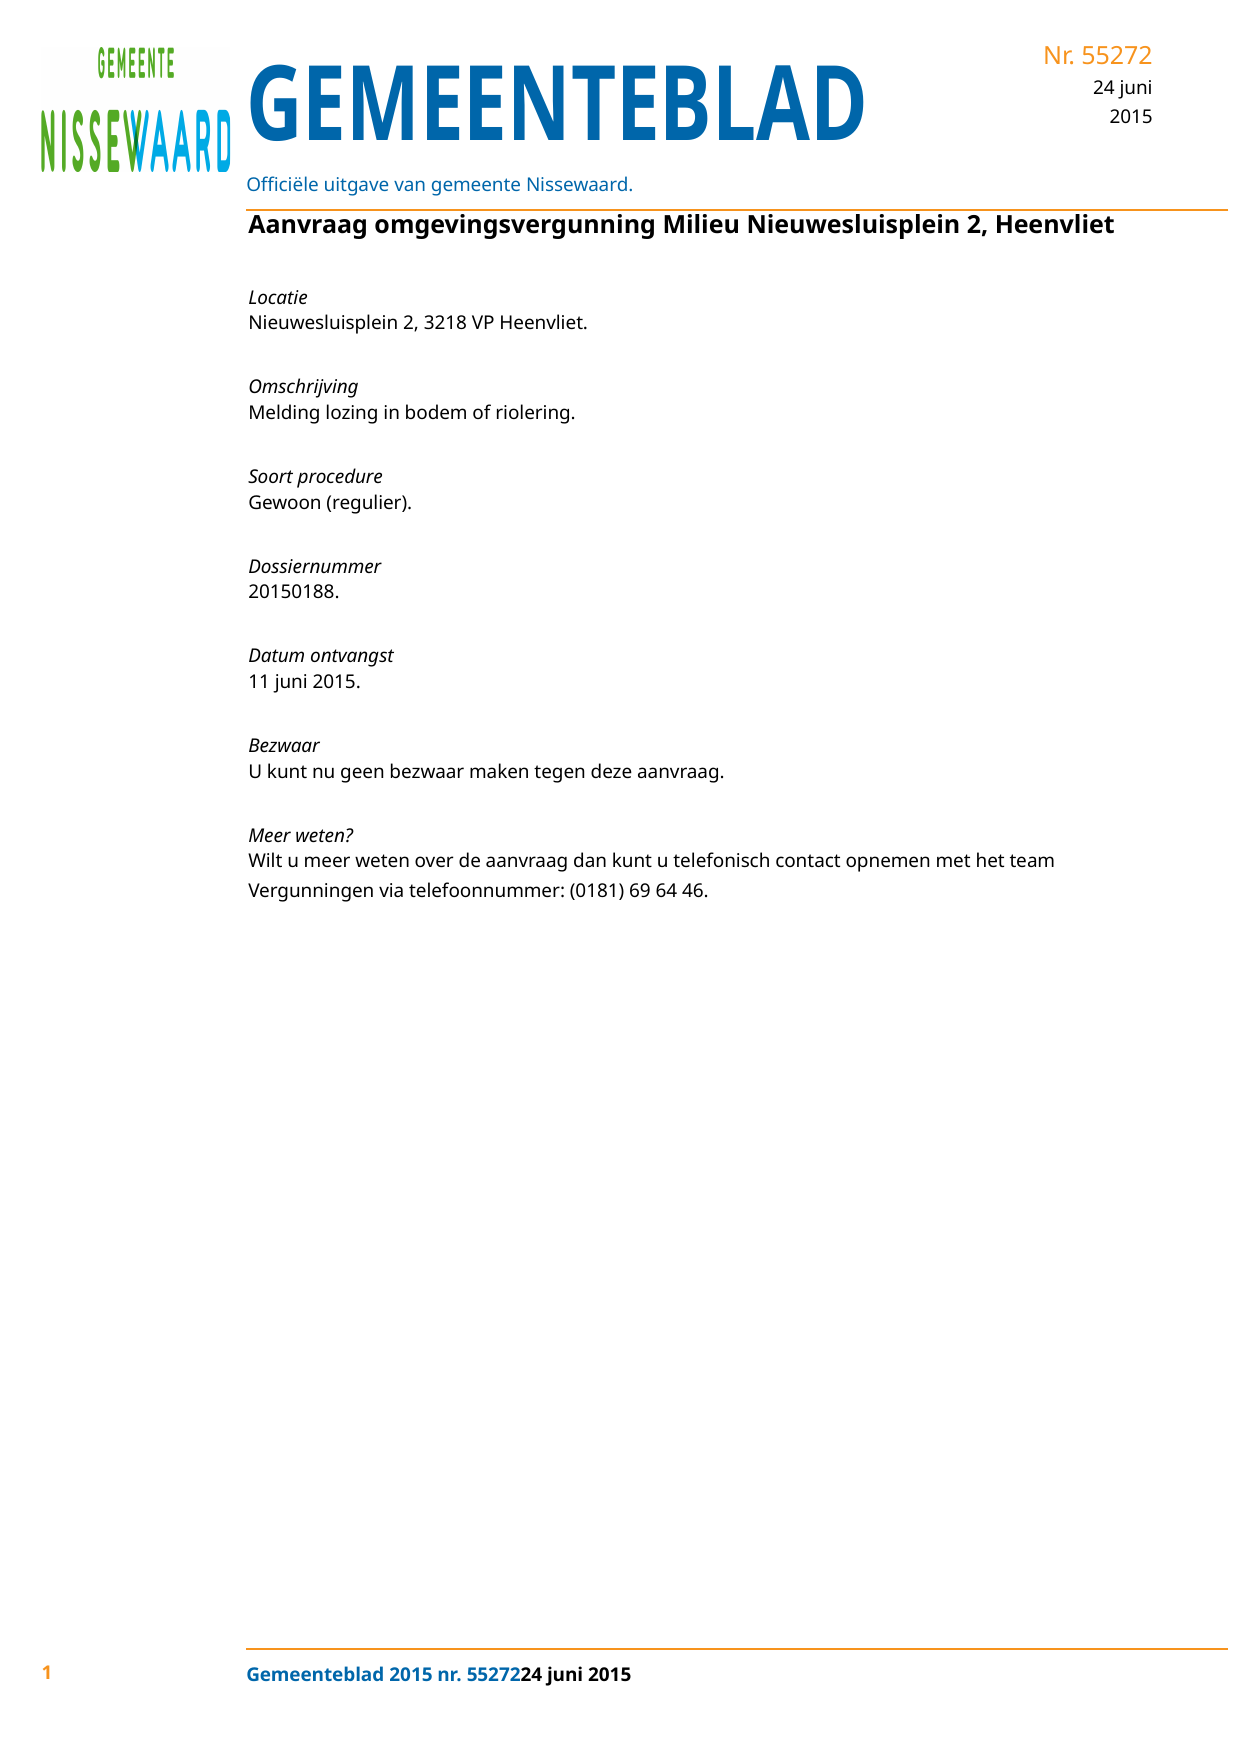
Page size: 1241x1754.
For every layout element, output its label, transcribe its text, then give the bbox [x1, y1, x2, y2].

text 11 juni 2015. [248, 668, 1152, 694]
picture [201, 122, 206, 138]
picture [154, 157, 165, 172]
text Wilt u meer weten over de aanvraag dan kunt u telefonisch contact opnemen met het team Vergunningen via telefoonnummer: (0181) 69 64 46. [248, 848, 1152, 903]
picture [200, 151, 206, 172]
text Aanvraag omgevingsvergunning Milieu Nieuwesluisplein 2, Heenvliet [248, 211, 1152, 241]
text Gewoon (regulier). [248, 489, 1152, 515]
picture [176, 157, 187, 172]
text Omschrijving [248, 373, 1152, 399]
text Melding lozing in bodem of riolering. [248, 399, 1152, 425]
text Dossiernummer [248, 553, 1152, 579]
text U kunt nu geen bezwaar maken tegen deze aanvraag. [248, 758, 1152, 784]
picture [41, 47, 231, 172]
picture [222, 122, 227, 160]
text Locatie [248, 284, 1152, 309]
text Meer weten? [248, 822, 1152, 848]
text 20150188. [248, 579, 1152, 604]
text Datum ontvangst [248, 643, 1152, 668]
text Soort procedure [248, 463, 1152, 489]
text Nieuwesluisplein 2, 3218 VP Heenvliet. [248, 309, 1152, 335]
text Bezwaar [248, 732, 1152, 758]
